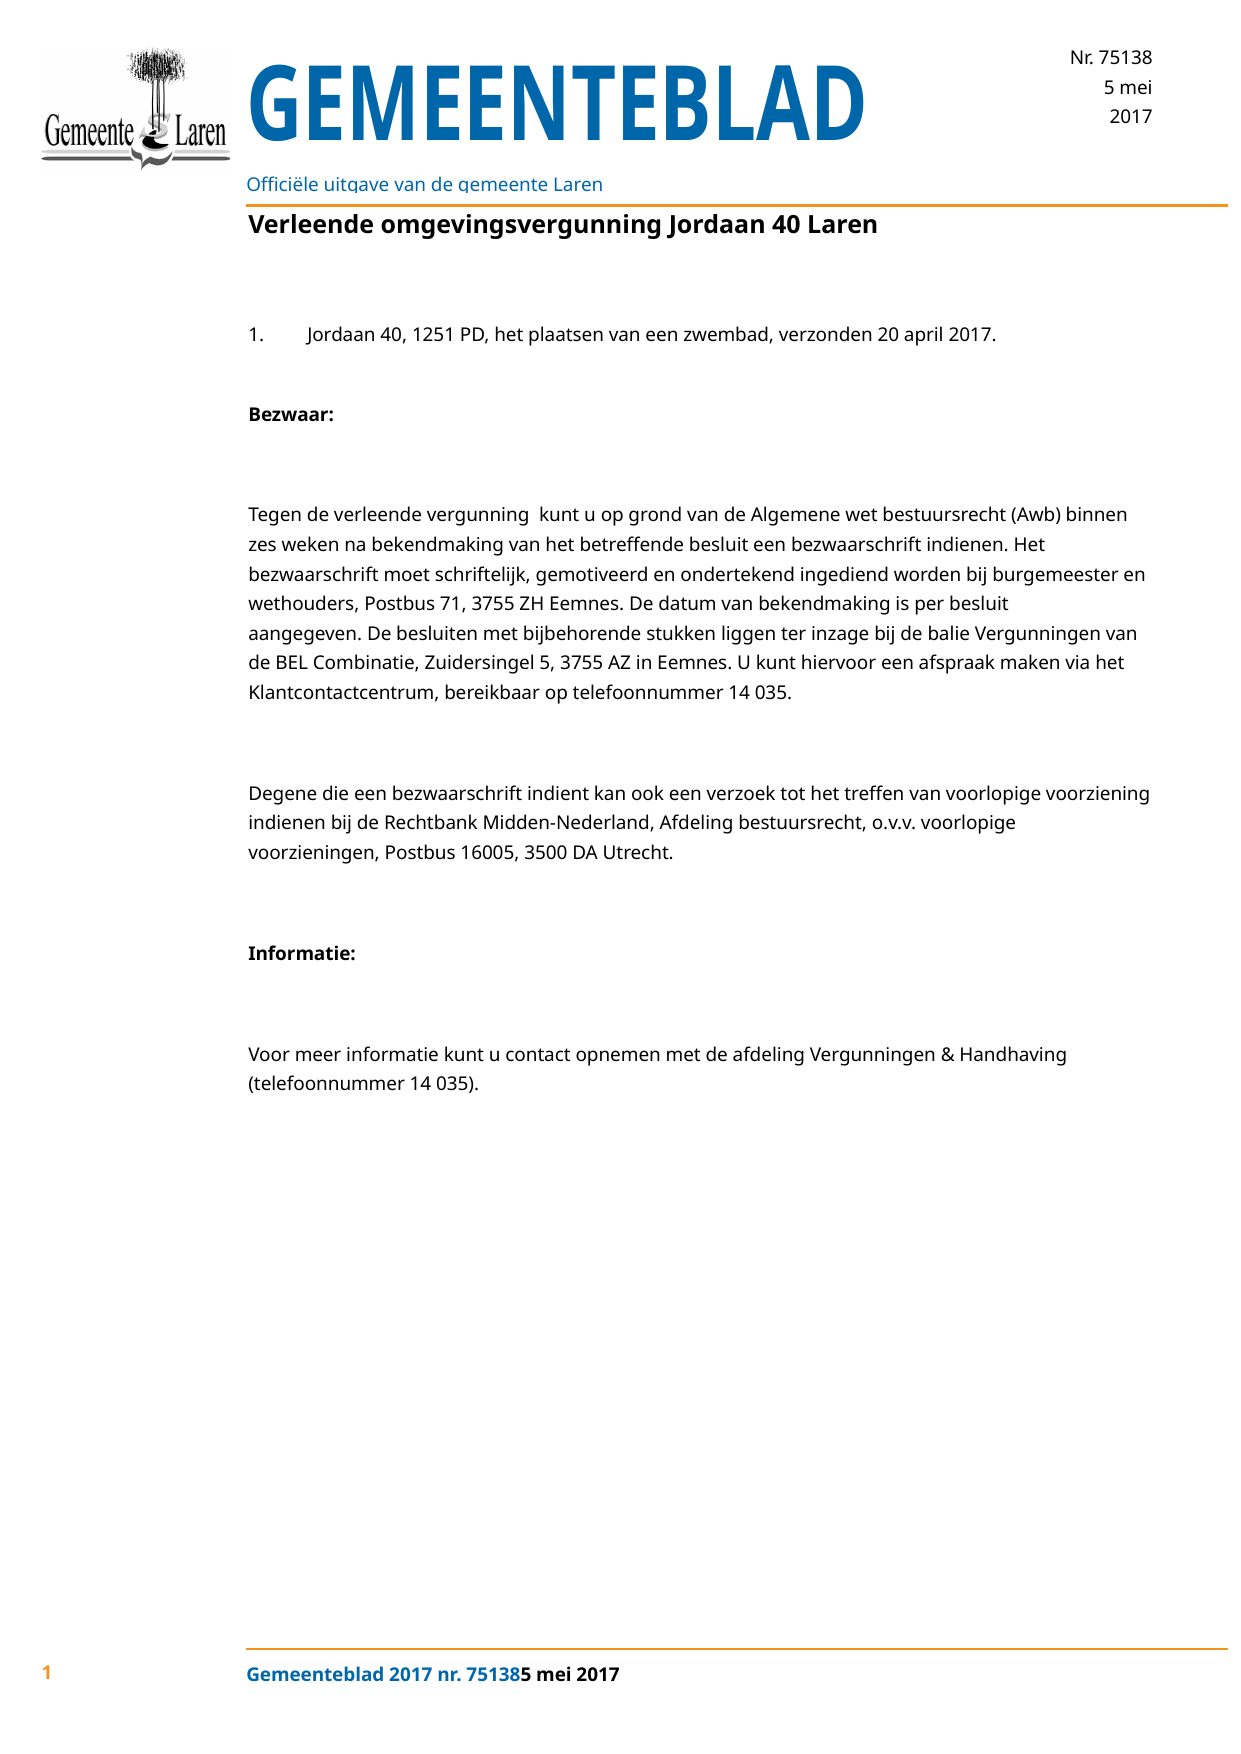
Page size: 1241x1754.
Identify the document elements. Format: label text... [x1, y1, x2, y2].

text Degene die een bezwaarschrift indient kan ook een verzoek tot het treffen van voorlopige voorziening indienen bij de Rechtbank Midden-Nederland, Afdeling bestuursrecht, o.v.v. voorlopige voorzieningen, Postbus 16005, 3500 DA Utrecht. [248, 780, 1152, 865]
text Tegen de verleende vergunning kunt u op grond van de Algemene wet bestuursrecht (Awb) binnen zes weken na bekendmaking van het betreffende besluit een bezwaarschrift indienen. Het bezwaarschrift moet schriftelijk, gemotiveerd en ondertekend ingediend worden bij burgemeester en wethouders, Postbus 71, 3755 ZH Eemnes. De datum van bekendmaking is per besluit aangegeven. De besluiten met bijbehorende stukken liggen ter inzage bij de balie Vergunningen van de BEL Combinatie, Zuidersingel 5, 3755 AZ in Eemnes. U kunt hiervoor een afspraak maken via het Klantcontactcentrum, bereikbaar op telefoonnummer 14 035. [248, 502, 1152, 705]
text Bezwaar: [248, 401, 1152, 426]
picture [41, 47, 231, 172]
text Voor meer informatie kunt u contact opnemen met de afdeling Vergunningen & Handhaving (telefoonnummer 14 035). [248, 1041, 1152, 1096]
list Jordaan 40, 1251 PD, het plaatsen van een zwembad, verzonden 20 april 2017. [248, 321, 1152, 346]
text Verleende omgevingsvergunning Jordaan 40 Laren [248, 207, 1152, 241]
text Informatie: [248, 940, 1152, 966]
